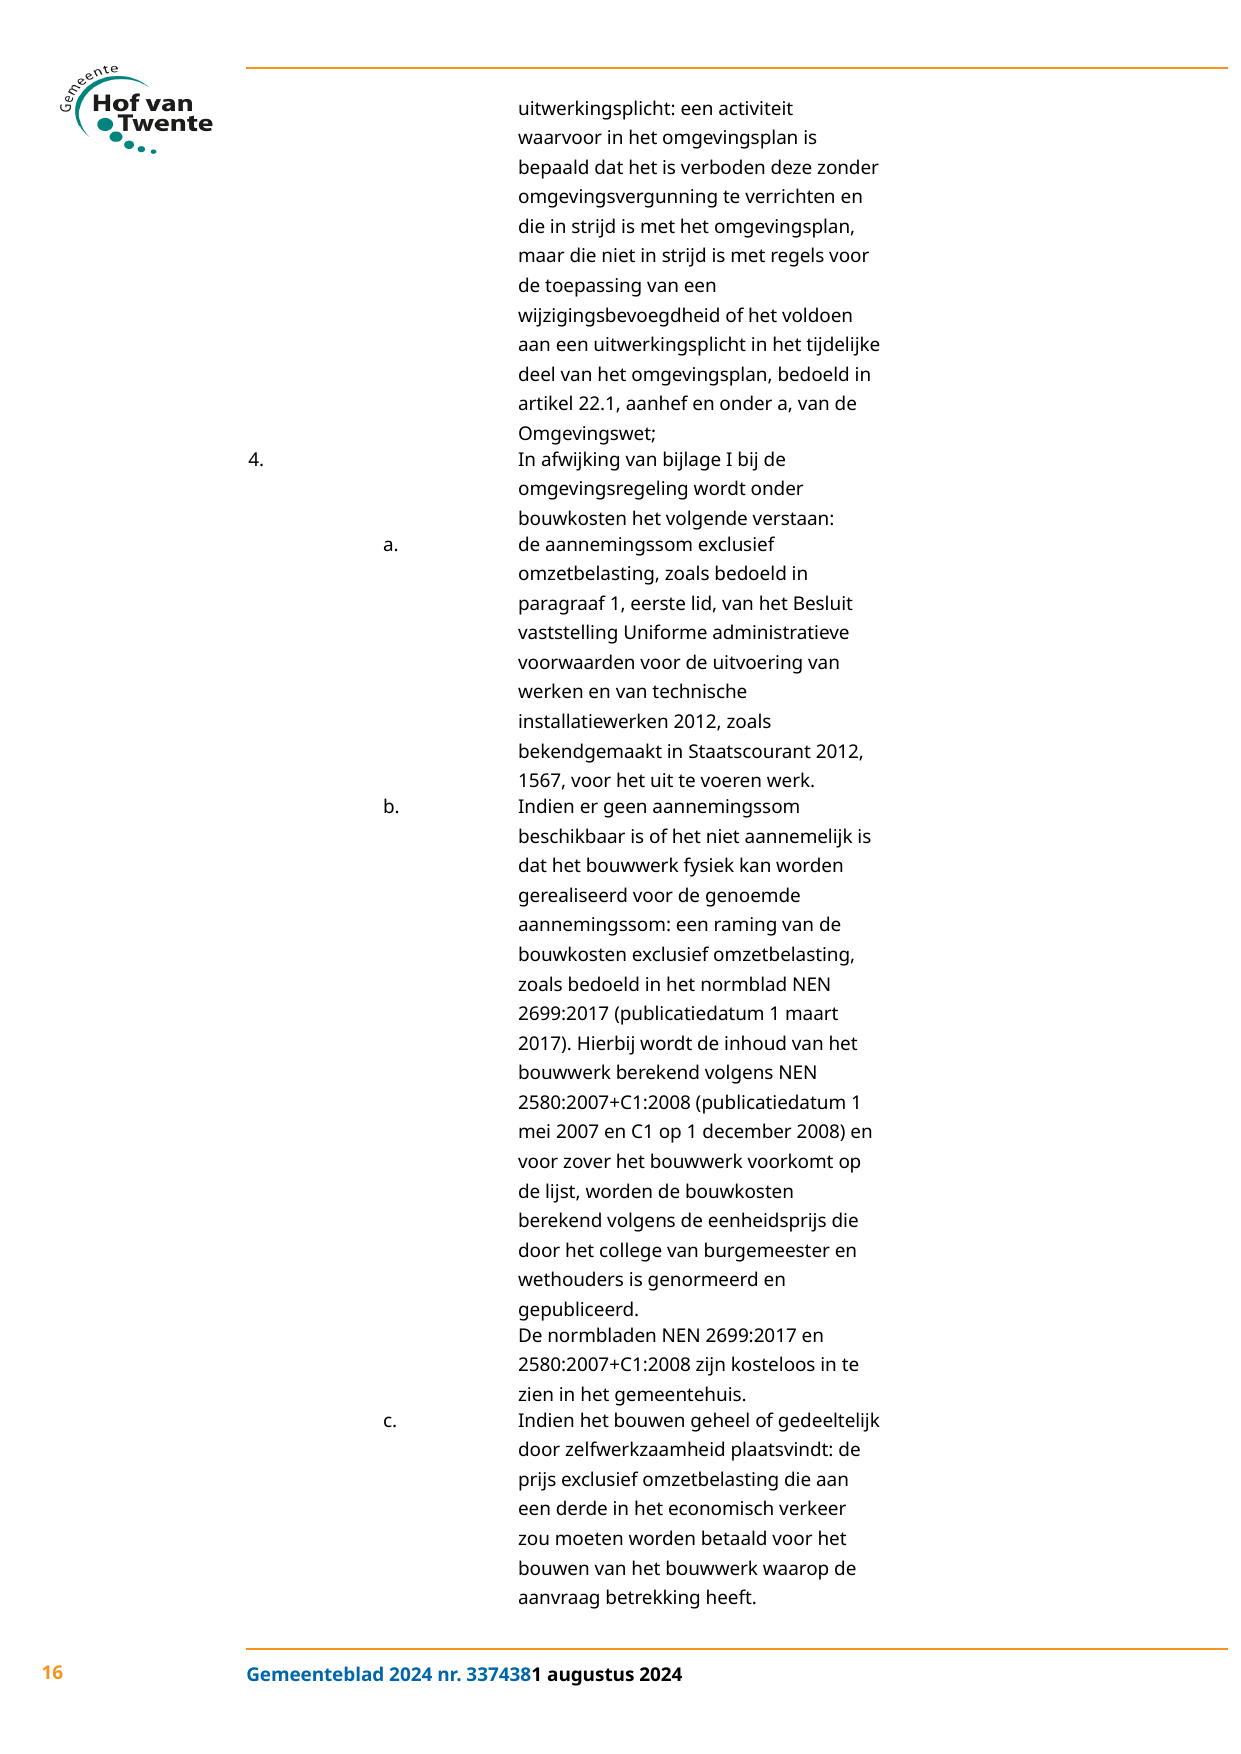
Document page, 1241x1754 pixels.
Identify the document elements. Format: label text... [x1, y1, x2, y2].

table_cell De normbladen NEN 2699:2017 en 2580:2007+C1:2008 zijn kosteloos in te zien in het gemeentehuis. [518, 1322, 882, 1407]
table_cell [248, 793, 383, 1322]
table_cell Indien het bouwen geheel of gedeeltelijk door zelfwerkzaamheid plaatsvindt: de prijs exclusief omzetbelasting die aan een derde in het economisch verkeer zou moeten worden betaald voor het bouwen van het bouwwerk waarop de aanvraag betrekking heeft. [518, 1407, 882, 1610]
table_cell [882, 793, 1017, 1322]
table_cell [248, 531, 383, 793]
table_cell [882, 1322, 1017, 1407]
table_cell [383, 1322, 518, 1407]
table_cell [248, 1407, 383, 1610]
table_cell [248, 95, 383, 446]
table_cell c. [383, 1407, 518, 1610]
table_cell [882, 446, 1017, 531]
table_cell [1017, 793, 1152, 1322]
table_cell [882, 95, 1017, 446]
table_cell a. [383, 531, 518, 793]
table_cell [1017, 1322, 1152, 1407]
table_cell - [383, 95, 518, 446]
picture [41, 47, 231, 172]
table_cell [383, 446, 518, 531]
table_cell [1017, 1407, 1152, 1610]
table_cell de aannemingssom exclusief omzetbelasting, zoals bedoeld in paragraaf 1, eerste lid, van het Besluit vaststelling Uniforme administratieve voorwaarden voor de uitvoering van werken en van technische installatiewerken 2012, zoals bekendgemaakt in Staatscourant 2012, 1567, voor het uit te voeren werk. [518, 531, 882, 793]
table_cell [882, 531, 1017, 793]
table_cell [1017, 446, 1152, 531]
table_cell Indien er geen aannemingssom beschikbaar is of het niet aannemelijk is dat het bouwwerk fysiek kan worden gerealiseerd voor de genoemde aannemingssom: een raming van de bouwkosten exclusief omzetbelasting, zoals bedoeld in het normblad NEN 2699:2017 (publicatiedatum 1 maart 2017). Hierbij wordt de inhoud van het bouwwerk berekend volgens NEN 2580:2007+C1:2008 (publicatiedatum 1 mei 2007 en C1 op 1 december 2008) en voor zover het bouwwerk voorkomt op de lijst, worden de bouwkosten berekend volgens de eenheidsprijs die door het college van burgemeester en wethouders is genormeerd en gepubliceerd. [518, 793, 882, 1322]
table_cell In afwijking van bijlage I bij de omgevingsregeling wordt onder bouwkosten het volgende verstaan: [518, 446, 882, 531]
table_cell uitwerkingsplicht: een activiteit waarvoor in het omgevingsplan is bepaald dat het is verboden deze zonder omgevingsvergunning te verrichten en die in strijd is met het omgevingsplan, maar die niet in strijd is met regels voor de toepassing van een wijzigingsbevoegdheid of het voldoen aan een uitwerkingsplicht in het tijdelijke deel van het omgevingsplan, bedoeld in artikel 22.1, aanhef en onder a, van de Omgevingswet; [518, 95, 882, 446]
table_cell [882, 1407, 1017, 1610]
table_cell [248, 1322, 383, 1407]
table_cell 4. [248, 446, 383, 531]
table_cell [1017, 531, 1152, 793]
table_cell [1017, 95, 1152, 446]
table_cell b. [383, 793, 518, 1322]
